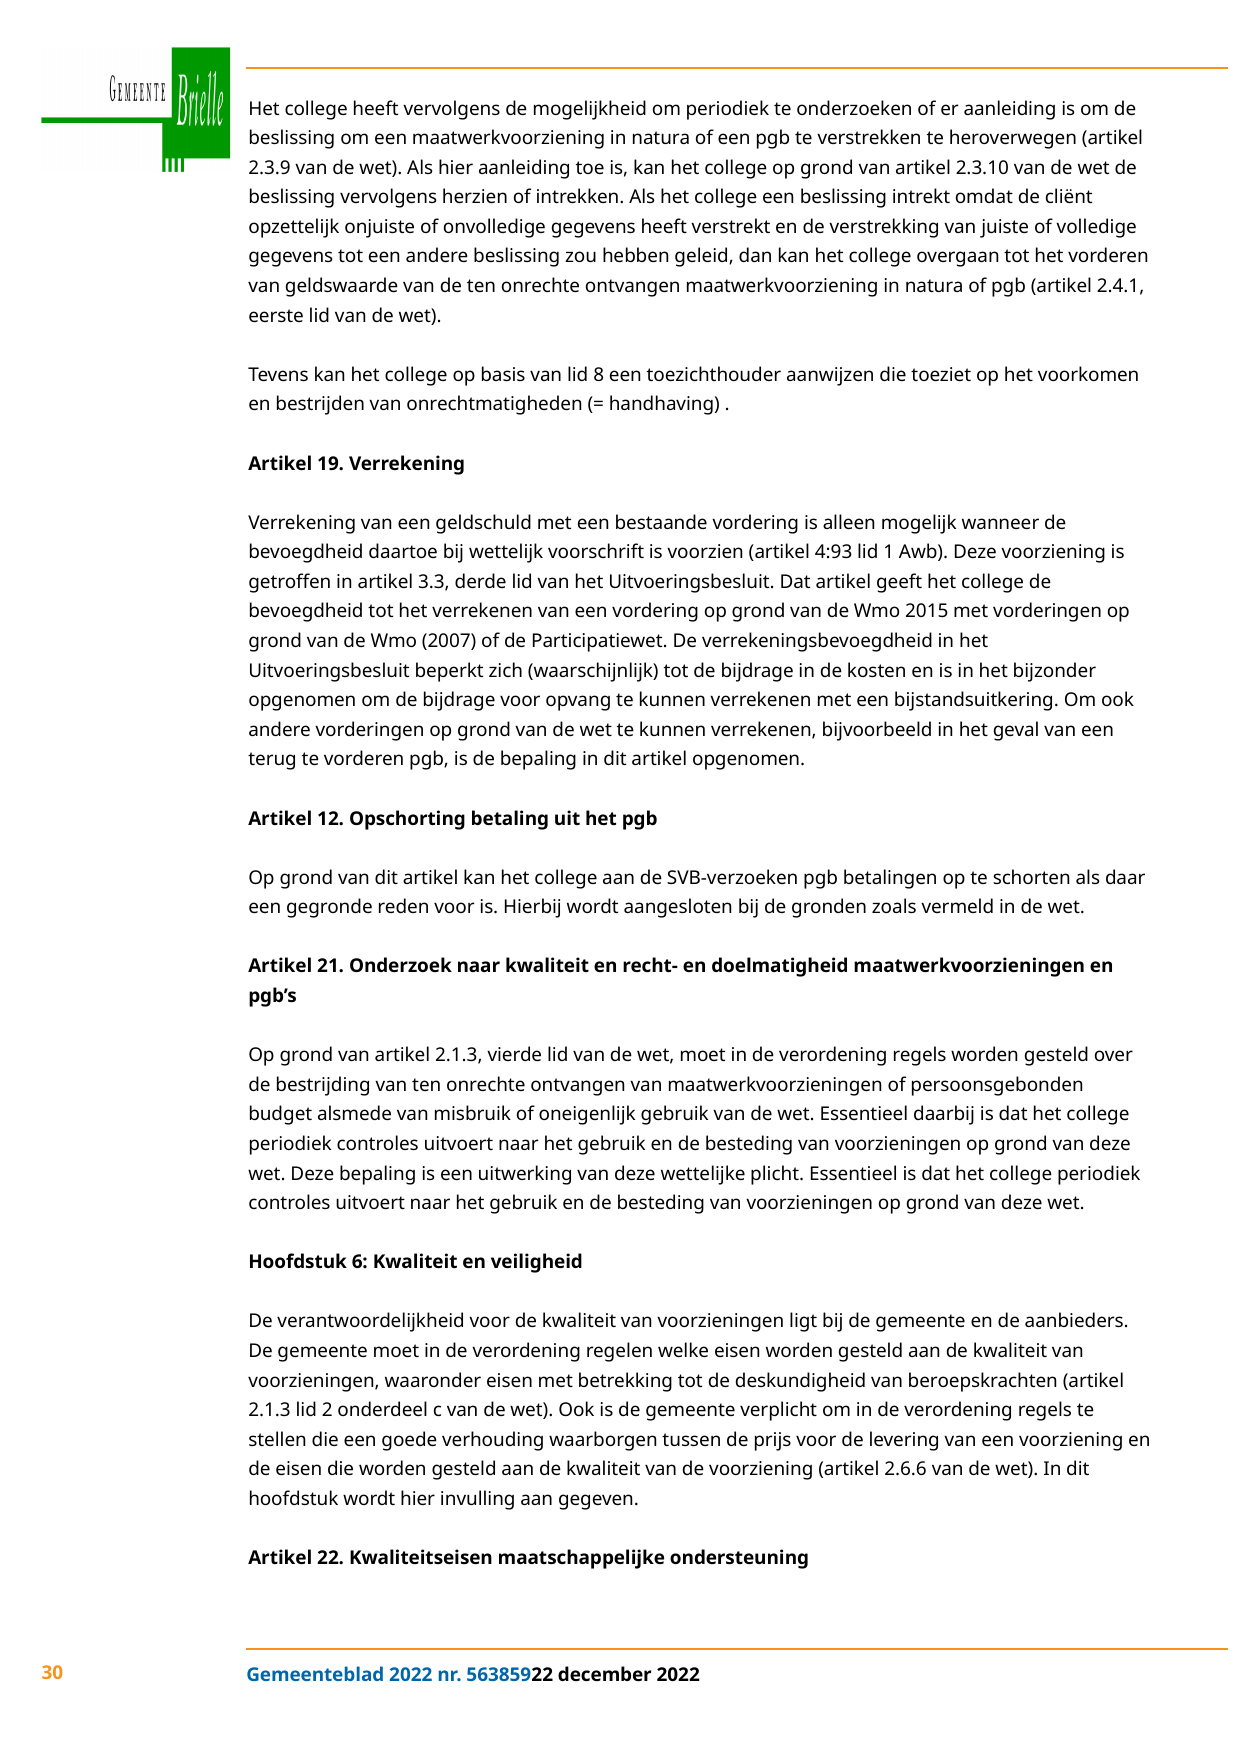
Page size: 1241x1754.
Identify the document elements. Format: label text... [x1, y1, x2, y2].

text Artikel 21. Onderzoek naar kwaliteit en recht- en doelmatigheid maatwerkvoorzieningen en pgb’s [248, 953, 1152, 1008]
text Het college heeft vervolgens de mogelijkheid om periodiek te onderzoeken of er aanleiding is om de beslissing om een maatwerkvoorziening in natura of een pgb te verstrekken te heroverwegen (artikel 2.3.9 van de wet). Als hier aanleiding toe is, kan het college op grond van artikel 2.3.10 van de wet de beslissing vervolgens herzien of intrekken. Als het college een beslissing intrekt omdat de cliënt opzettelijk onjuiste of onvolledige gegevens heeft verstrekt en de verstrekking van juiste of volledige gegevens tot een andere beslissing zou hebben geleid, dan kan het college overgaan tot het vorderen van geldswaarde van de ten onrechte ontvangen maatwerkvoorziening in natura of pgb (artikel 2.4.1, eerste lid van de wet). [248, 95, 1152, 328]
text De verantwoordelijkheid voor de kwaliteit van voorzieningen ligt bij de gemeente en de aanbieders. De gemeente moet in de verordening regelen welke eisen worden gesteld aan de kwaliteit van voorzieningen, waaronder eisen met betrekking tot de deskundigheid van beroepskrachten (artikel 2.1.3 lid 2 onderdeel c van de wet). Ook is de gemeente verplicht om in de verordening regels te stellen die een goede verhouding waarborgen tussen de prijs voor de levering van een voorziening en de eisen die worden gesteld aan de kwaliteit van de voorziening (artikel 2.6.6 van de wet). In dit hoofdstuk wordt hier invulling aan gegeven. [248, 1308, 1152, 1511]
text Artikel 12. Opschorting betaling uit het pgb [248, 805, 1152, 831]
text Verrekening van een geldschuld met een bestaande vordering is alleen mogelijk wanneer de bevoegdheid daartoe bij wettelijk voorschrift is voorzien (artikel 4:93 lid 1 Awb). Deze voorziening is getroffen in artikel 3.3, derde lid van het Uitvoeringsbesluit. Dat artikel geeft het college de bevoegdheid tot het verrekenen van een vordering op grond van de Wmo 2015 met vorderingen op grond van de Wmo (2007) of de Participatiewet. De verrekeningsbevoegdheid in het Uitvoeringsbesluit beperkt zich (waarschijnlijk) tot de bijdrage in de kosten en is in het bijzonder opgenomen om de bijdrage voor opvang te kunnen verrekenen met een bijstandsuitkering. Om ook andere vorderingen op grond van de wet te kunnen verrekenen, bijvoorbeeld in het geval van een terug te vorderen pgb, is de bepaling in dit artikel opgenomen. [248, 509, 1152, 771]
text Op grond van dit artikel kan het college aan de SVB-verzoeken pgb betalingen op te schorten als daar een gegronde reden voor is. Hierbij wordt aangesloten bij de gronden zoals vermeld in de wet. [248, 864, 1152, 919]
text Op grond van artikel 2.1.3, vierde lid van de wet, moet in de verordening regels worden gesteld over de bestrijding van ten onrechte ontvangen van maatwerkvoorzieningen of persoonsgebonden budget alsmede van misbruik of oneigenlijk gebruik van de wet. Essentieel daarbij is dat het college periodiek controles uitvoert naar het gebruik en de besteding van voorzieningen op grond van deze wet. Deze bepaling is een uitwerking van deze wettelijke plicht. Essentieel is dat het college periodiek controles uitvoert naar het gebruik en de besteding van voorzieningen op grond van deze wet. [248, 1041, 1152, 1215]
text Artikel 22. Kwaliteitseisen maatschappelijke ondersteuning [248, 1544, 1152, 1570]
picture [41, 47, 231, 172]
text Tevens kan het college op basis van lid 8 een toezichthouder aanwijzen die toeziet op het voorkomen en bestrijden van onrechtmatigheden (= handhaving) . [248, 361, 1152, 416]
text Hoofdstuk 6: Kwaliteit en veiligheid [248, 1248, 1152, 1274]
text Artikel 19. Verrekening [248, 450, 1152, 476]
